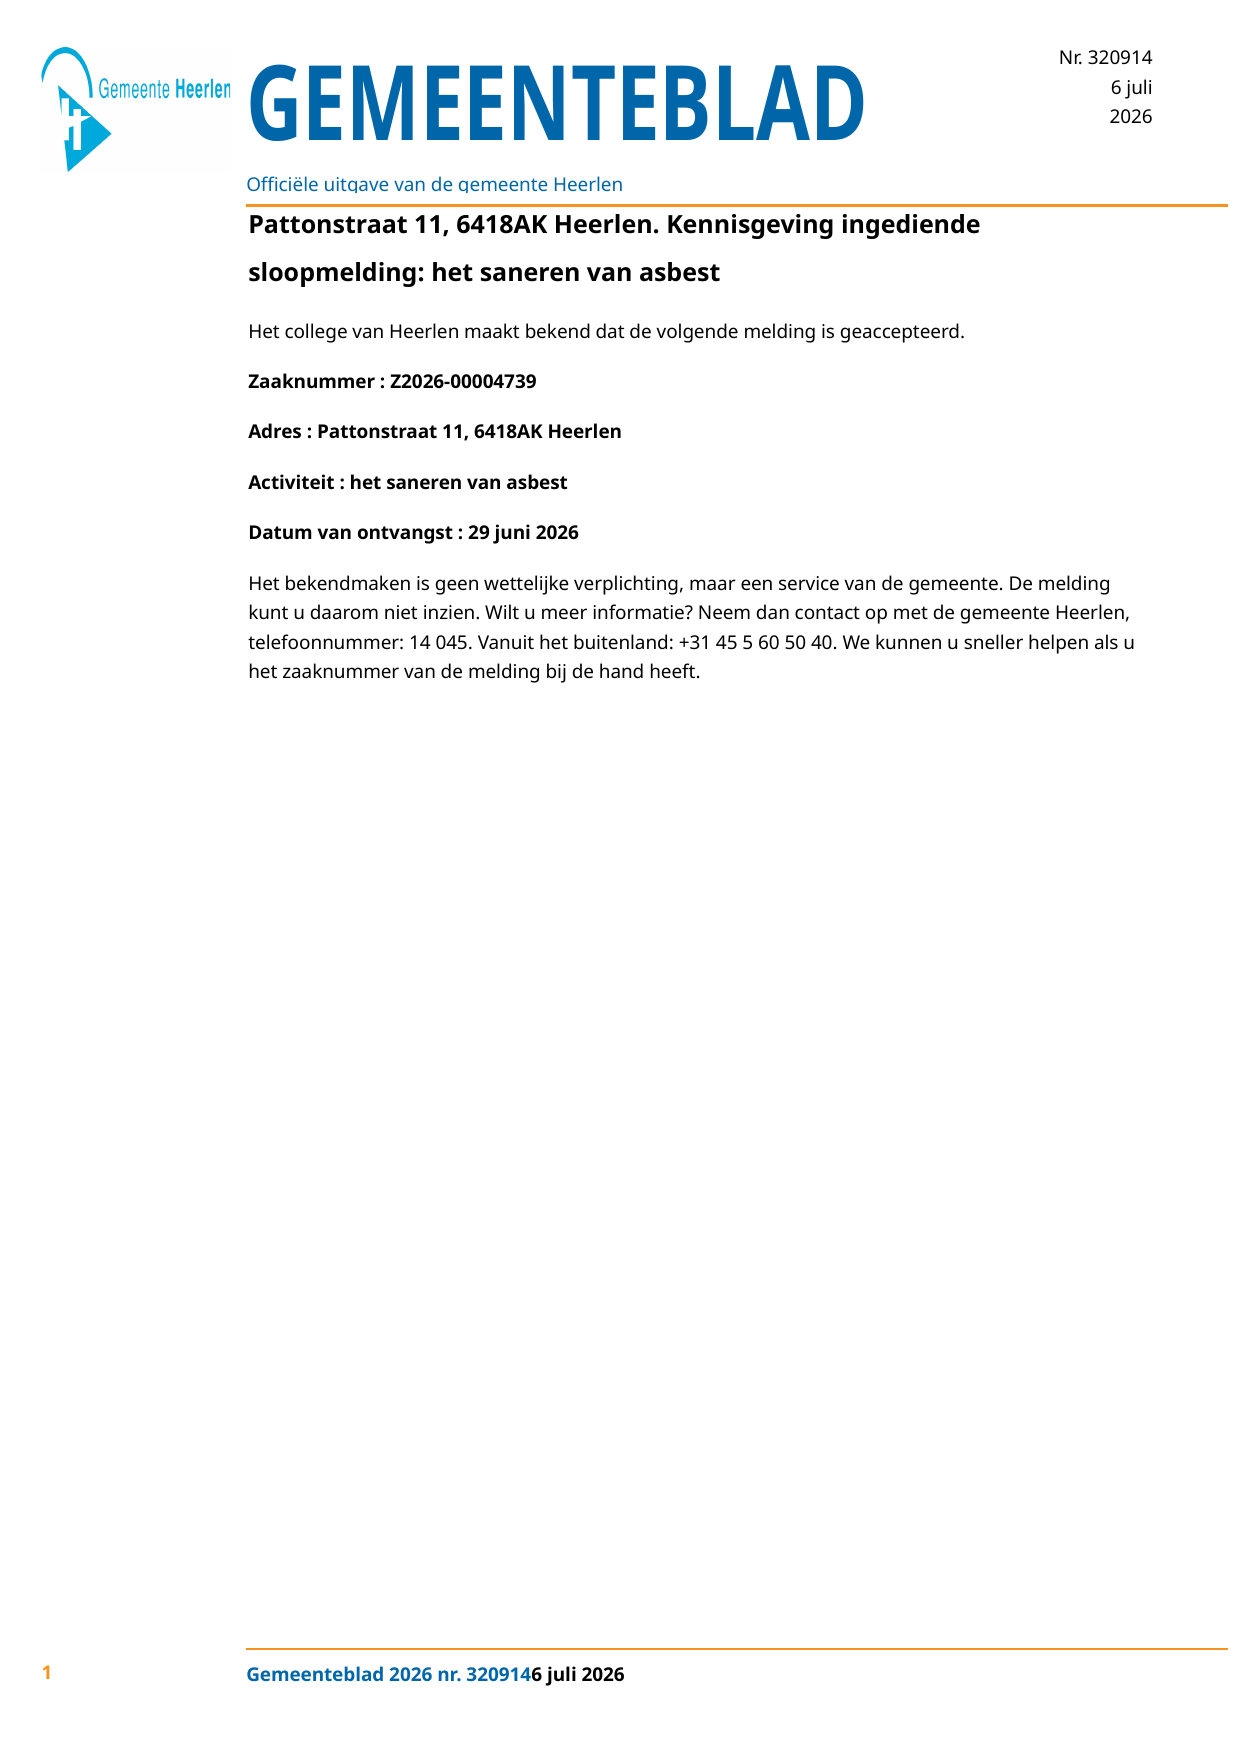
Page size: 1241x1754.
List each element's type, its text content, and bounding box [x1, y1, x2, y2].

picture [41, 47, 59, 70]
text Het bekendmaken is geen wettelijke verplichting, maar een service van de gemeente. De melding kunt u daarom niet inzien. Wilt u meer informatie? Neem dan contact op met de gemeente Heerlen, telefoonnummer: 14 045. Vanuit het buitenland: +31 45 5 60 50 40. We kunnen u sneller helpen als u het zaaknummer van de melding bij de hand heeft. [248, 570, 1152, 684]
text Pattonstraat 11, 6418AK Heerlen. Kennisgeving ingediende sloopmelding: het saneren van asbest [248, 207, 1152, 288]
text Adres : Pattonstraat 11, 6418AK Heerlen [248, 419, 1152, 444]
picture [41, 47, 231, 172]
text Zaaknummer : Z2026-00004739 [248, 368, 1152, 394]
text Het college van Heerlen maakt bekend dat de volgende melding is geaccepteerd. [248, 318, 1152, 344]
text Activiteit : het saneren van asbest [248, 469, 1152, 495]
text Datum van ontvangst : 29 juni 2026 [248, 519, 1152, 545]
